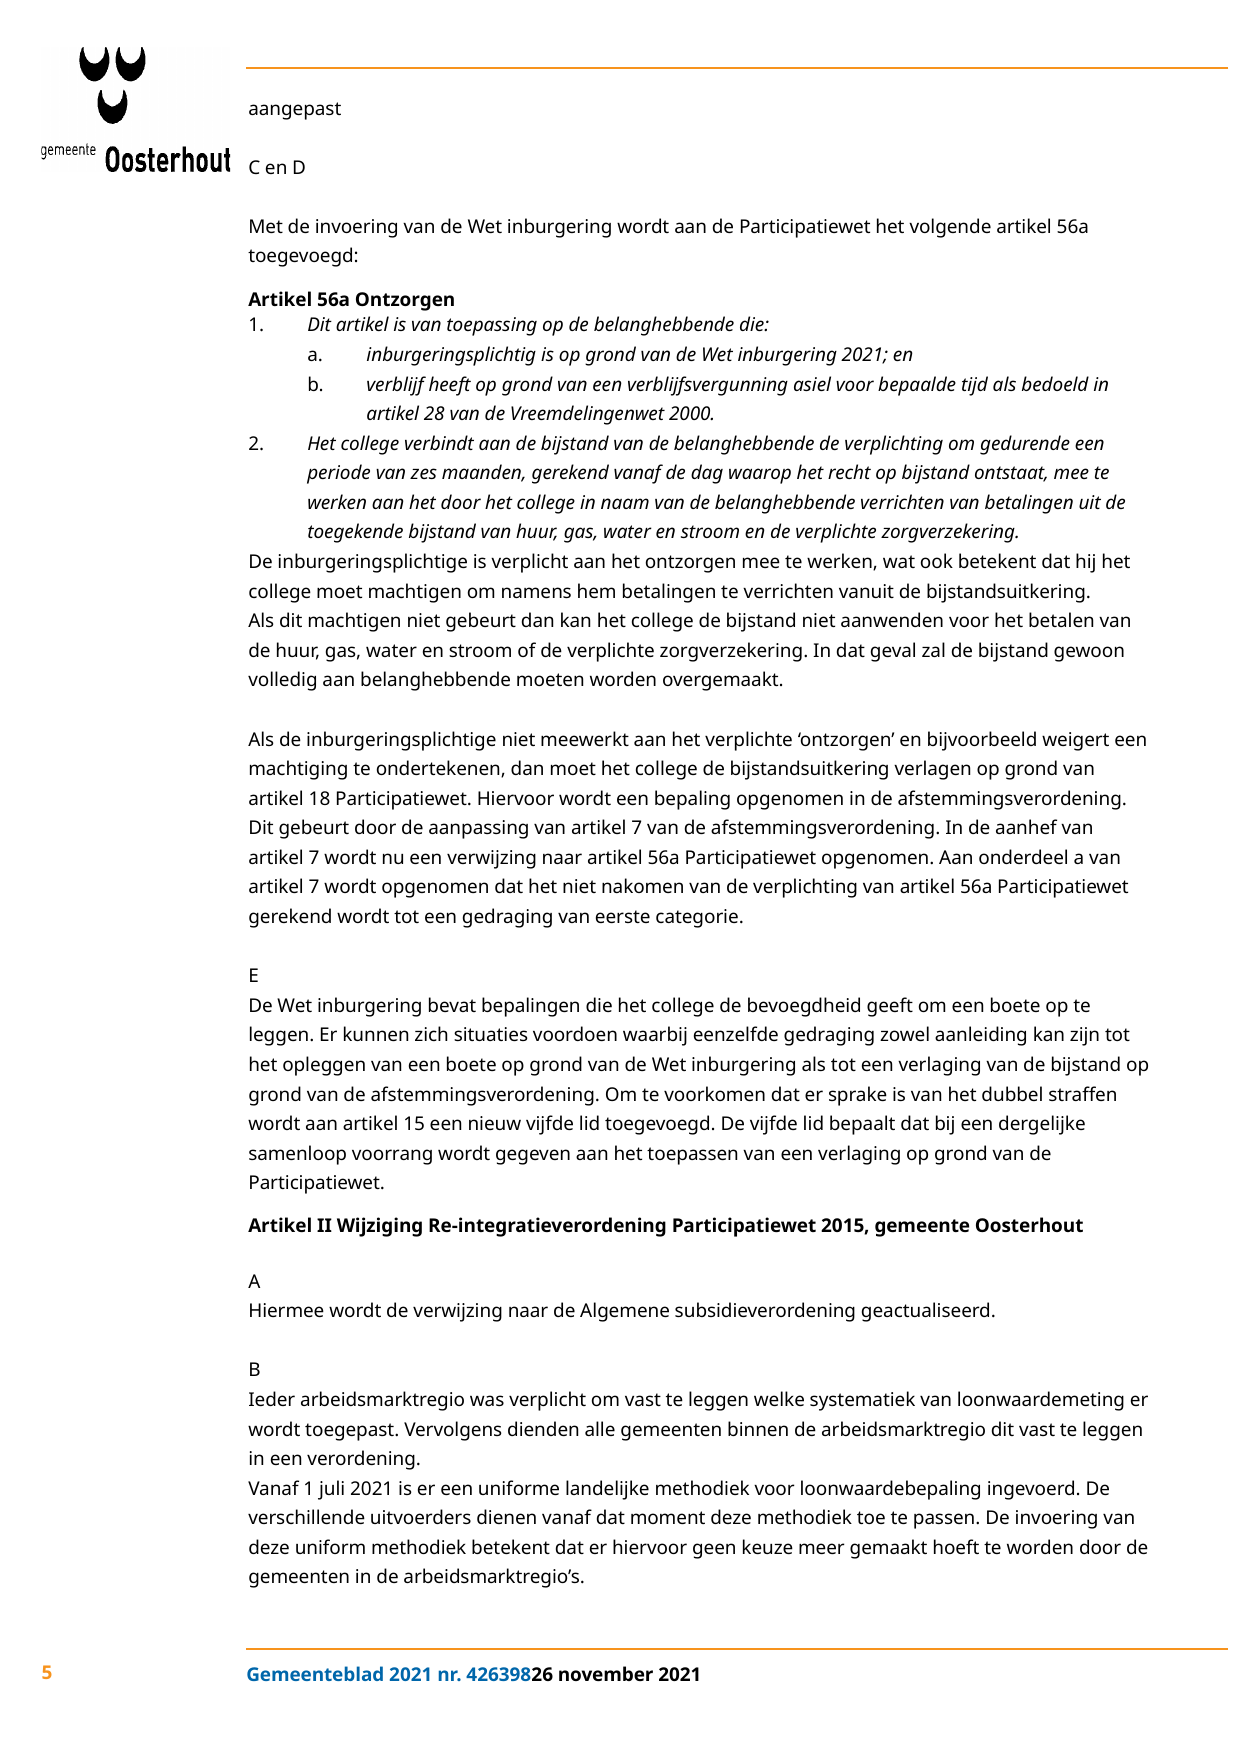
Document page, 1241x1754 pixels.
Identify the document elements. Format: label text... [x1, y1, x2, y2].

picture [41, 47, 231, 172]
text A [248, 1268, 1152, 1294]
text Als dit machtigen niet gebeurt dan kan het college de bijstand niet aanwenden voor het betalen van de huur, gas, water en stroom of de verplichte zorgverzekering. In dat geval zal de bijstand gewoon volledig aan belanghebbende moeten worden overgemaakt. [248, 607, 1152, 692]
text Vanaf 1 juli 2021 is er een uniforme landelijke methodiek voor loonwaardebepaling ingevoerd. De verschillende uitvoerders dienen vanaf dat moment deze methodiek toe te passen. De invoering van deze uniform methodiek betekent dat er hiervoor geen keuze meer gemaakt hoeft te worden door de gemeenten in de arbeidsmarktregio’s. [248, 1475, 1152, 1589]
text De inburgeringsplichtige is verplicht aan het ontzorgen mee te werken, wat ook betekent dat hij het college moet machtigen om namens hem betalingen te verrichten vanuit de bijstandsuitkering. [248, 548, 1152, 603]
text E [248, 962, 1152, 988]
list Dit artikel is van toepassing op de belanghebbende die: [248, 312, 1152, 337]
text C en D [248, 154, 1152, 180]
text B [248, 1357, 1152, 1382]
list inburgeringsplichtig is op grond van de Wet inburgering 2021; en [307, 341, 1152, 367]
text Artikel 56a Ontzorgen [248, 286, 1152, 312]
text Als de inburgeringsplichtige niet meewerkt aan het verplichte ‘ontzorgen’ en bijvoorbeeld weigert een machtiging te ondertekenen, dan moet het college de bijstandsuitkering verlagen op grond van artikel 18 Participatiewet. Hiervoor wordt een bepaling opgenomen in de afstemmingsverordening. Dit gebeurt door de aanpassing van artikel 7 van de afstemmingsverordening. In de aanhef van artikel 7 wordt nu een verwijzing naar artikel 56a Participatiewet opgenomen. Aan onderdeel a van artikel 7 wordt opgenomen dat het niet nakomen van de verplichting van artikel 56a Participatiewet gerekend wordt tot een gedraging van eerste categorie. [248, 726, 1152, 929]
text Met de invoering van de Wet inburgering wordt aan de Participatiewet het volgende artikel 56a toegevoegd: [248, 213, 1152, 268]
text aangepast [248, 95, 1152, 121]
text Hiermee wordt de verwijzing naar de Algemene subsidieverordening geactualiseerd. [248, 1297, 1152, 1323]
list verblijf heeft op grond van een verblijfsvergunning asiel voor bepaalde tijd als bedoeld in artikel 28 van de Vreemdelingenwet 2000. [307, 371, 1152, 426]
text Ieder arbeidsmarktregio was verplicht om vast te leggen welke systematiek van loonwaardemeting er wordt toegepast. Vervolgens dienden alle gemeenten binnen de arbeidsmarktregio dit vast te leggen in een verordening. [248, 1386, 1152, 1471]
text Artikel II Wijziging Re-integratieverordening Participatiewet 2015, gemeente Oosterhout [248, 1213, 1152, 1238]
list Het college verbindt aan de bijstand van de belanghebbende de verplichting om gedurende een periode van zes maanden, gerekend vanaf de dag waarop het recht op bijstand ontstaat, mee te werken aan het door het college in naam van de belanghebbende verrichten van betalingen uit de toegekende bijstand van huur, gas, water en stroom en de verplichte zorgverzekering. [248, 430, 1152, 544]
text De Wet inburgering bevat bepalingen die het college de bevoegdheid geeft om een boete op te leggen. Er kunnen zich situaties voordoen waarbij eenzelfde gedraging zowel aanleiding kan zijn tot het opleggen van een boete op grond van de Wet inburgering als tot een verlaging van de bijstand op grond van de afstemmingsverordening. Om te voorkomen dat er sprake is van het dubbel straffen wordt aan artikel 15 een nieuw vijfde lid toegevoegd. De vijfde lid bepaalt dat bij een dergelijke samenloop voorrang wordt gegeven aan het toepassen van een verlaging op grond van de Participatiewet. [248, 992, 1152, 1195]
